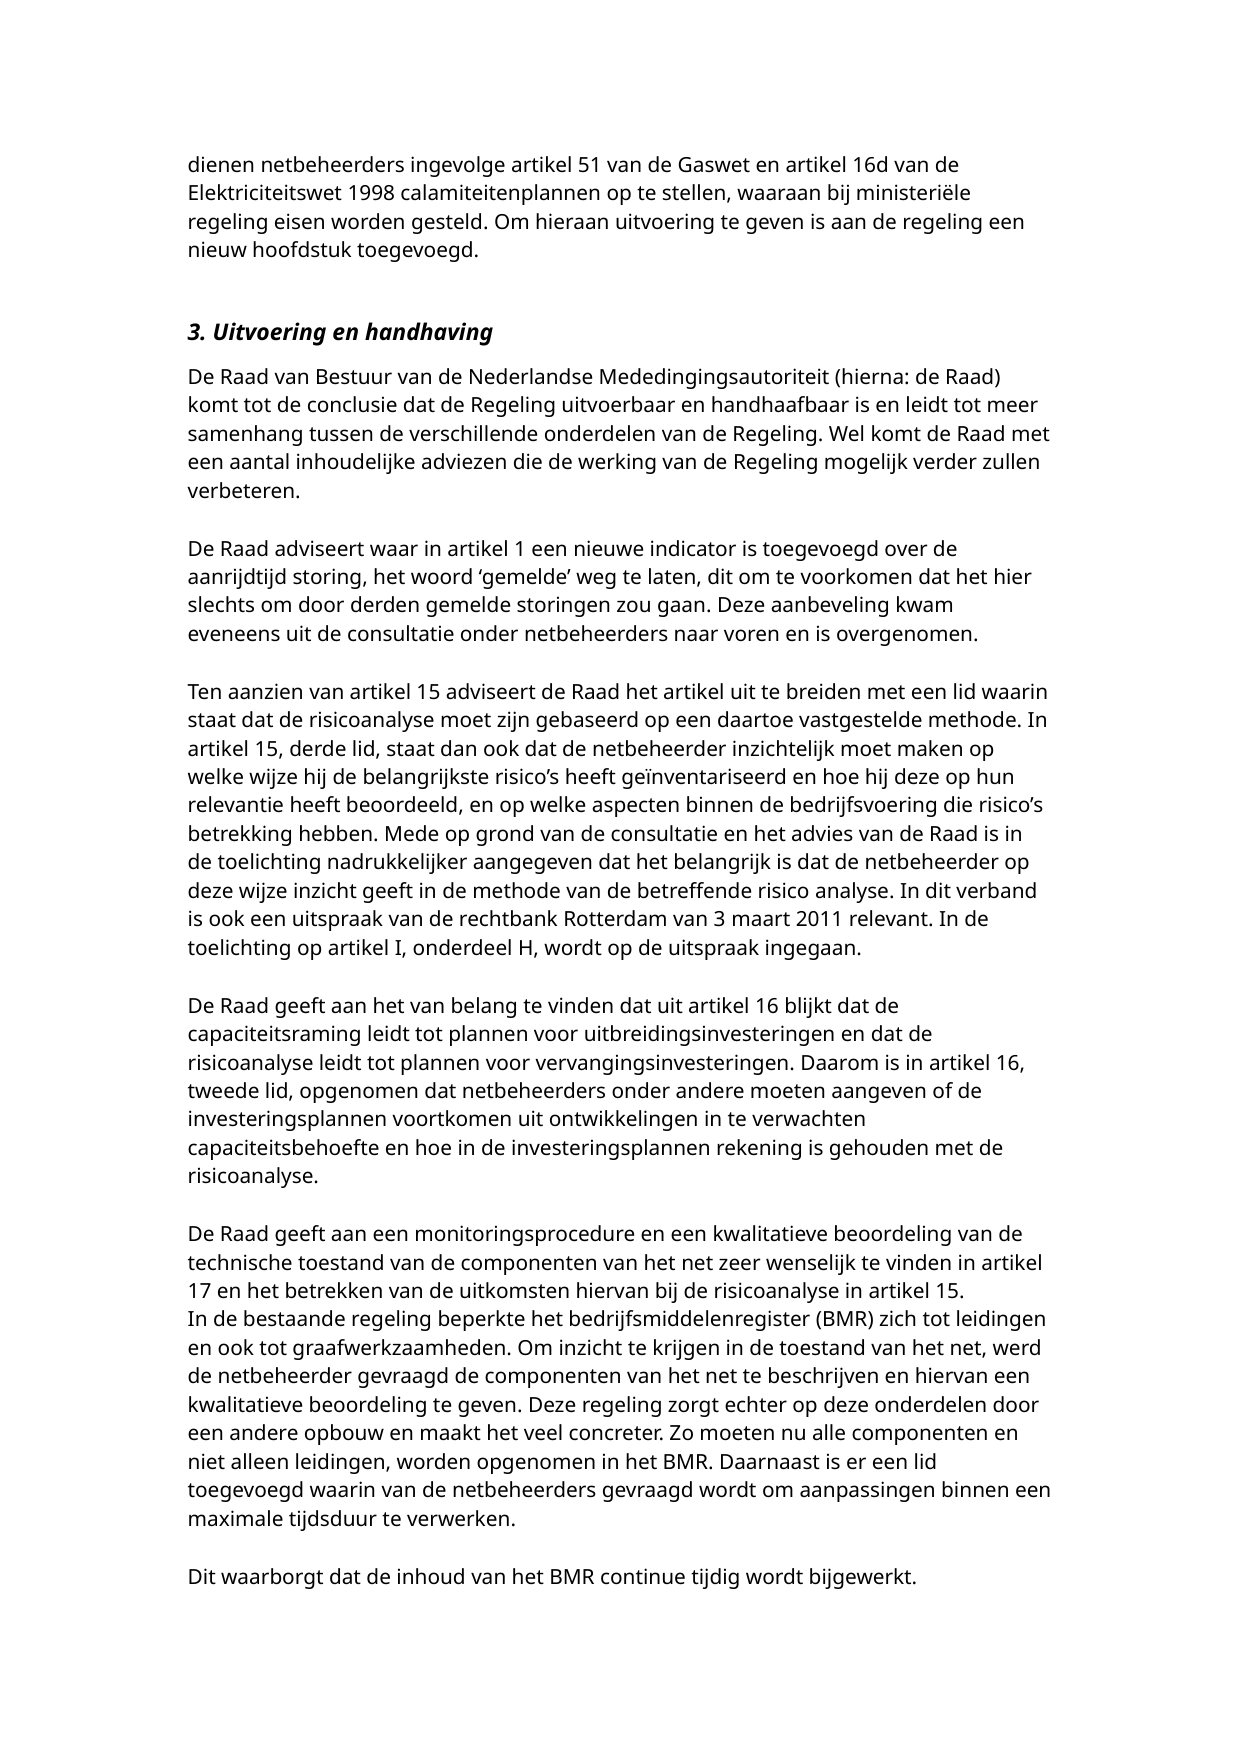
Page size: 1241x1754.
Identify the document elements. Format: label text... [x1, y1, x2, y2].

text Ten aanzien van artikel 15 adviseert de Raad het artikel uit te breiden met een lid waarin staat dat de risicoanalyse moet zijn gebaseerd op een daartoe vastgestelde methode. In artikel 15, derde lid, staat dan ook dat de netbeheerder inzichtelijk moet maken op welke wijze hij de belangrijkste risico’s heeft geïnventariseerd en hoe hij deze op hun relevantie heeft beoordeeld, en op welke aspecten binnen de bedrijfsvoering die risico’s betrekking hebben. Mede op grond van de consultatie en het advies van de Raad is in de toelichting nadrukkelijker aangegeven dat het belangrijk is dat de netbeheerder op deze wijze inzicht geeft in de methode van de betreffende risico analyse. In dit verband is ook een uitspraak van de rechtbank Rotterdam van 3 maart 2011 relevant. In de toelichting op artikel I, onderdeel H, wordt op de uitspraak ingegaan. [187, 677, 1053, 961]
text De Raad geeft aan het van belang te vinden dat uit artikel 16 blijkt dat de capaciteitsraming leidt tot plannen voor uitbreidingsinvesteringen en dat de risicoanalyse leidt tot plannen voor vervangingsinvesteringen. Daarom is in artikel 16, tweede lid, opgenomen dat netbeheerders onder andere moeten aangeven of de investeringsplannen voortkomen uit ontwikkelingen in te verwachten capaciteitsbehoefte en hoe in de investeringsplannen rekening is gehouden met de risicoanalyse. [187, 991, 1053, 1190]
text Dit waarborgt dat de inhoud van het BMR continue tijdig wordt bijgewerkt. [187, 1562, 1053, 1591]
text De Raad van Bestuur van de Nederlandse Mededingingsautoriteit (hierna: de Raad) komt tot de conclusie dat de Regeling uitvoerbaar en handhaafbaar is en leidt tot meer samenhang tussen de verschillende onderdelen van de Regeling. Wel komt de Raad met een aantal inhoudelijke adviezen die de werking van de Regeling mogelijk verder zullen verbeteren. [187, 362, 1053, 504]
subtitle 3. Uitvoering en handhaving [187, 316, 1053, 347]
text In de bestaande regeling beperkte het bedrijfsmiddelenregister (BMR) zich tot leidingen en ook tot graafwerkzaamheden. Om inzicht te krijgen in de toestand van het net, werd de netbeheerder gevraagd de componenten van het net te beschrijven en hiervan een kwalitatieve beoordeling te geven. Deze regeling zorgt echter op deze onderdelen door een andere opbouw en maakt het veel concreter. Zo moeten nu alle componenten en niet alleen leidingen, worden opgenomen in het BMR. Daarnaast is er een lid toegevoegd waarin van de netbeheerders gevraagd wordt om aanpassingen binnen een maximale tijdsduur te verwerken. [187, 1304, 1053, 1532]
text De Raad geeft aan een monitoringsprocedure en een kwalitatieve beoordeling van de technische toestand van de componenten van het net zeer wenselijk te vinden in artikel 17 en het betrekken van de uitkomsten hiervan bij de risicoanalyse in artikel 15. [187, 1219, 1053, 1304]
text De Raad adviseert waar in artikel 1 een nieuwe indicator is toegevoegd over de aanrijdtijd storing, het woord ‘gemelde’ weg te laten, dit om te voorkomen dat het hier slechts om door derden gemelde storingen zou gaan. Deze aanbeveling kwam eveneens uit de consultatie onder netbeheerders naar voren en is overgenomen. [187, 534, 1053, 647]
text dienen netbeheerders ingevolge artikel 51 van de Gaswet en artikel 16d van de Elektriciteitswet 1998 calamiteitenplannen op te stellen, waaraan bij ministeriële regeling eisen worden gesteld. Om hieraan uitvoering te geven is aan de regeling een nieuw hoofdstuk toegevoegd. [187, 150, 1053, 264]
